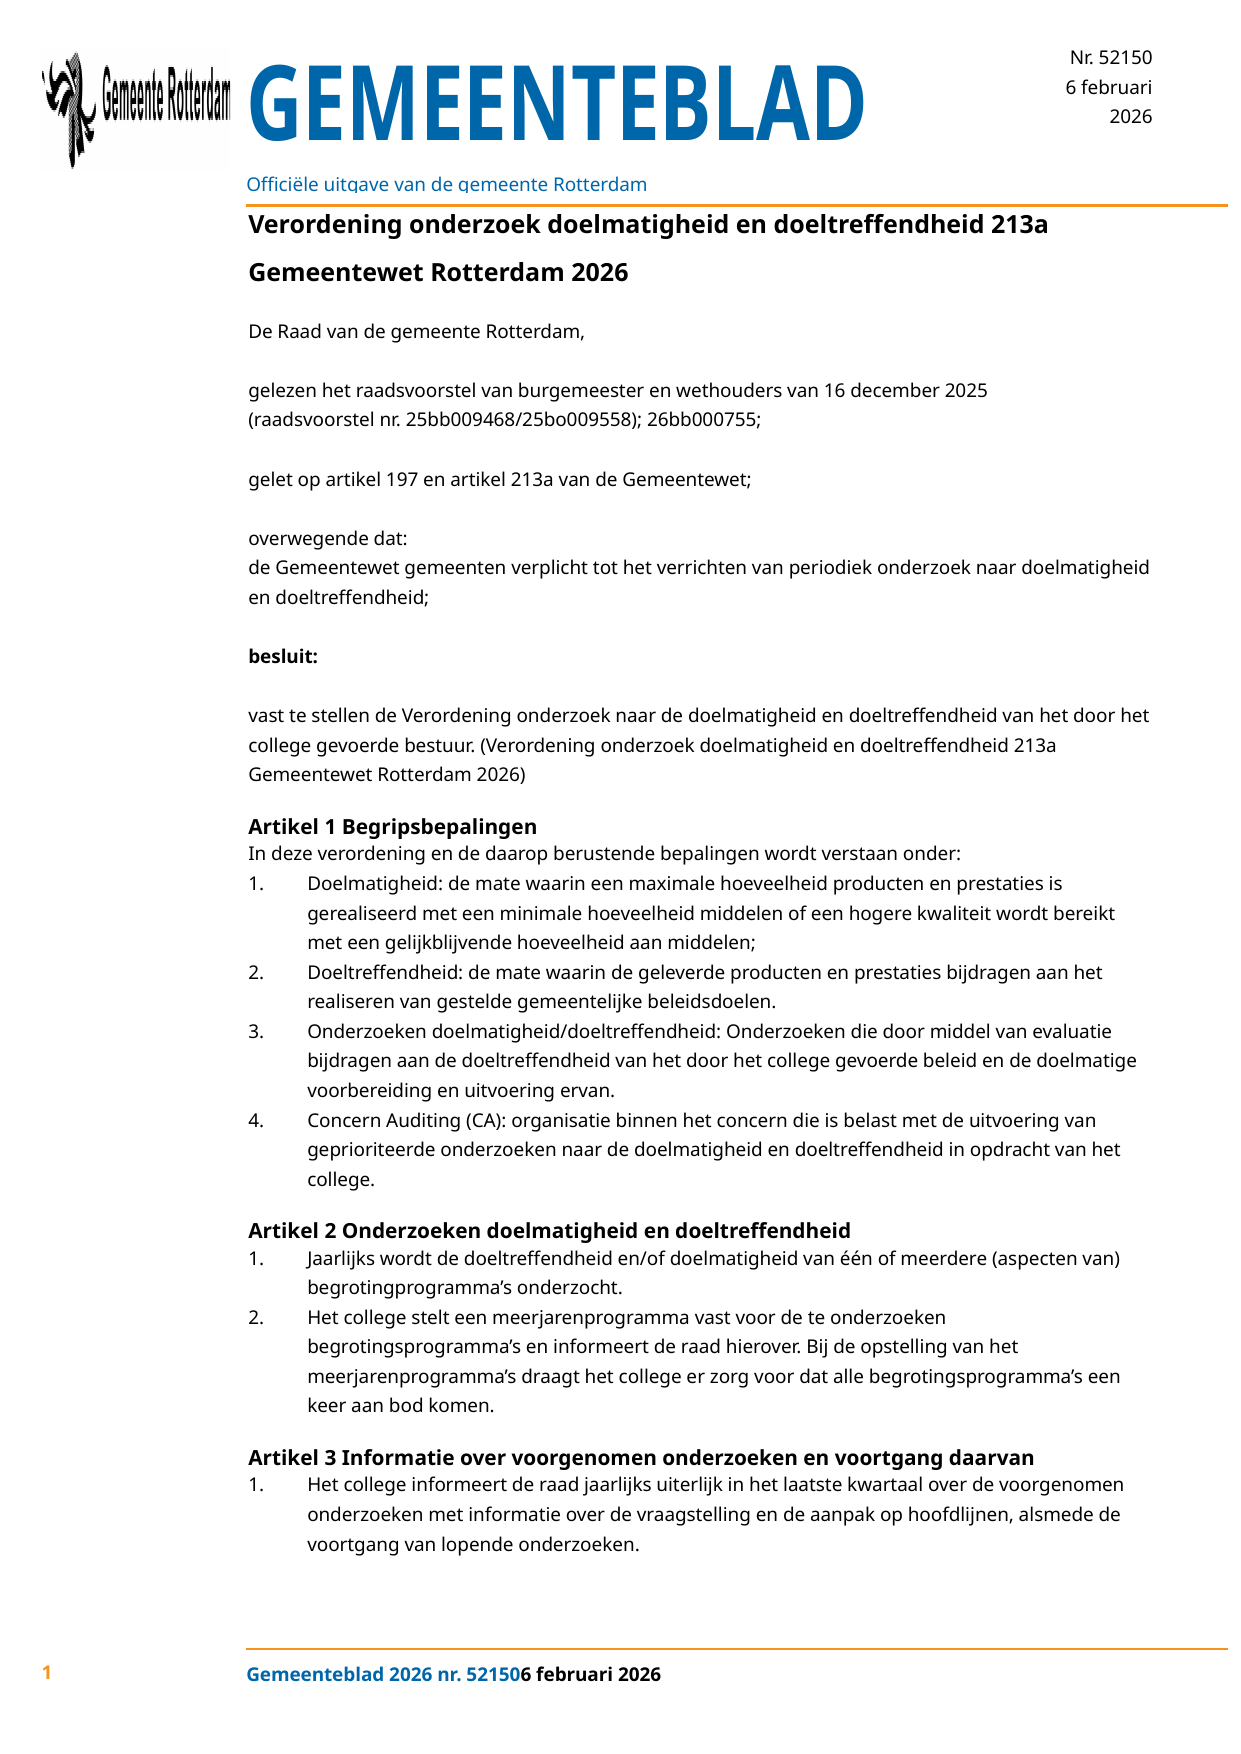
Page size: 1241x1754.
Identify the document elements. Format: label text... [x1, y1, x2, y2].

list Concern Auditing (CA): organisatie binnen het concern die is belast met de uitvoering van geprioriteerde onderzoeken naar de doelmatigheid en doeltreffendheid in opdracht van het college. [248, 1107, 1152, 1192]
text gelezen het raadsvoorstel van burgemeester en wethouders van 16 december 2025 [248, 377, 1152, 403]
text de Gemeentewet gemeenten verplicht tot het verrichten van periodiek onderzoek naar doelmatigheid en doeltreffendheid; [248, 554, 1152, 610]
text gelet op artikel 197 en artikel 213a van de Gemeentewet; [248, 466, 1152, 492]
text In deze verordening en de daarop berustende bepalingen wordt verstaan onder: [248, 841, 1152, 866]
list Het college informeert de raad jaarlijks uiterlijk in het laatste kwartaal over de voorgenomen onderzoeken met informatie over de vraagstelling en de aanpak op hoofdlijnen, alsmede de voortgang van lopende onderzoeken. [248, 1472, 1152, 1556]
text overwegende dat: [248, 525, 1152, 551]
text Artikel 3 Informatie over voorgenomen onderzoeken en voortgang daarvan [248, 1443, 1152, 1472]
list Jaarlijks wordt de doeltreffendheid en/of doelmatigheid van één of meerdere (aspecten van) begrotingprogramma’s onderzocht. [248, 1245, 1152, 1300]
list Doelmatigheid: de mate waarin een maximale hoeveelheid producten en prestaties is gerealiseerd met een minimale hoeveelheid middelen of een hogere kwaliteit wordt bereikt met een gelijkblijvende hoeveelheid aan middelen; [248, 870, 1152, 955]
text (raadsvoorstel nr. 25bb009468/25bo009558); 26bb000755; [248, 407, 1152, 432]
list Onderzoeken doelmatigheid/doeltreffendheid: Onderzoeken die door middel van evaluatie bijdragen aan de doeltreffendheid van het door het college gevoerde beleid en de doelmatige voorbereiding en uitvoering ervan. [248, 1018, 1152, 1103]
text Artikel 1 Begripsbepalingen [248, 812, 1152, 841]
text De Raad van de gemeente Rotterdam, [248, 318, 1152, 344]
text Verordening onderzoek doelmatigheid en doeltreffendheid 213a Gemeentewet Rotterdam 2026 [248, 207, 1152, 288]
text Artikel 2 Onderzoeken doelmatigheid en doeltreffendheid [248, 1216, 1152, 1245]
text vast te stellen de Verordening onderzoek naar de doelmatigheid en doeltreffendheid van het door het college gevoerde bestuur. (Verordening onderzoek doelmatigheid en doeltreffendheid 213a Gemeentewet Rotterdam 2026) [248, 702, 1152, 787]
list Doeltreffendheid: de mate waarin de geleverde producten en prestaties bijdragen aan het realiseren van gestelde gemeentelijke beleidsdoelen. [248, 959, 1152, 1014]
picture [41, 47, 231, 172]
list Het college stelt een meerjarenprogramma vast voor de te onderzoeken begrotingsprogramma’s en informeert de raad hierover. Bij de opstelling van het meerjarenprogramma’s draagt het college er zorg voor dat alle begrotingsprogramma’s een keer aan bod komen. [248, 1304, 1152, 1418]
text besluit: [248, 643, 1152, 669]
